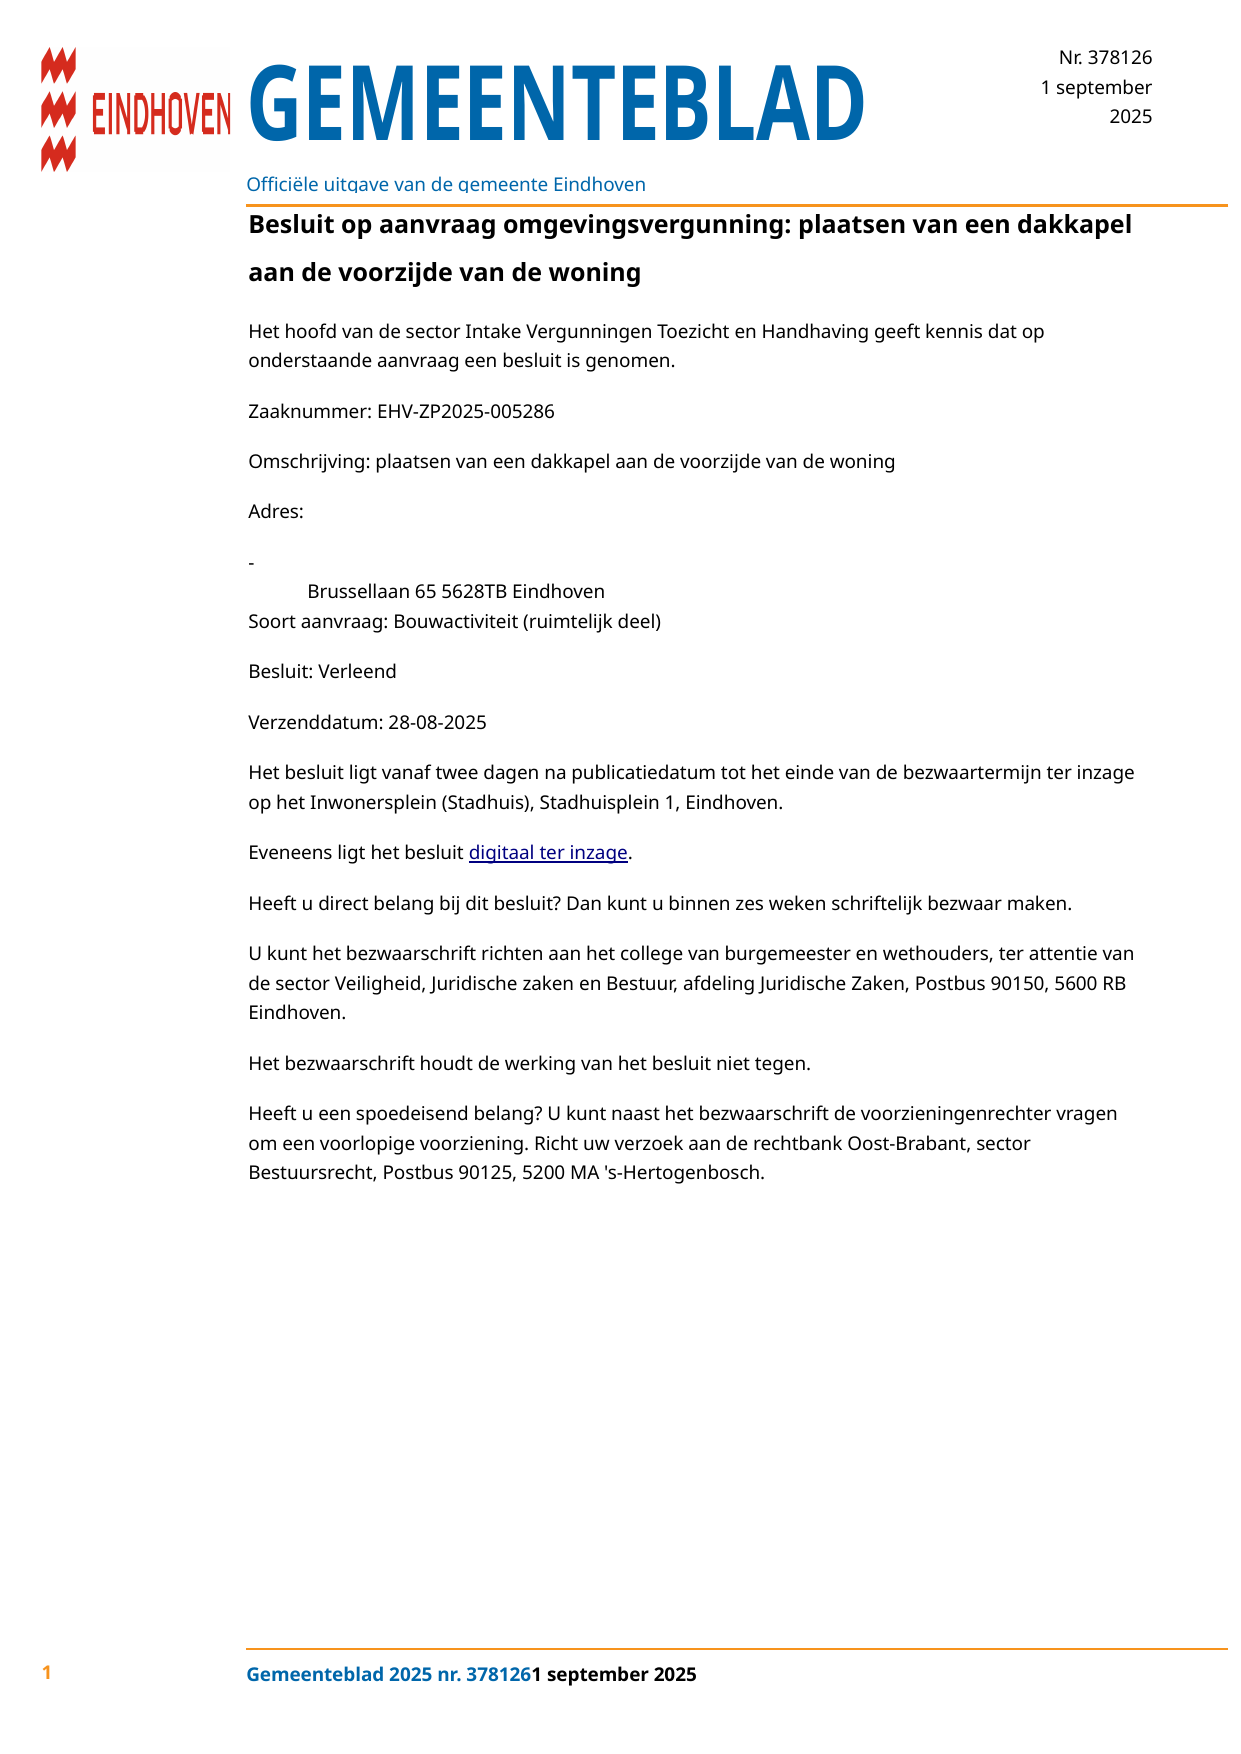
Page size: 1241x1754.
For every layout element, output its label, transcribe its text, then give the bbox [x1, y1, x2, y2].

text Besluit: Verleend [248, 659, 1152, 684]
picture [41, 47, 231, 172]
text U kunt het bezwaarschrift richten aan het college van burgemeester en wethouders, ter attentie van de sector Veiligheid, Juridische zaken en Bestuur, afdeling Juridische Zaken, Postbus 90150, 5600 RB Eindhoven. [248, 940, 1152, 1025]
text Het bezwaarschrift houdt de werking van het besluit niet tegen. [248, 1050, 1152, 1076]
text Heeft u direct belang bij dit besluit? Dan kunt u binnen zes weken schriftelijk bezwaar maken. [248, 890, 1152, 916]
text Besluit op aanvraag omgevingsvergunning: plaatsen van een dakkapel aan de voorzijde van de woning [248, 207, 1152, 288]
text Eveneens ligt het besluit digitaal ter inzage. [248, 839, 1152, 865]
list Brussellaan 65 5628TB Eindhoven [248, 579, 1152, 604]
text Zaaknummer: EHV-ZP2025-005286 [248, 398, 1152, 424]
text Omschrijving: plaatsen van een dakkapel aan de voorzijde van de woning [248, 448, 1152, 474]
text Heeft u een spoedeisend belang? U kunt naast het bezwaarschrift de voorzieningenrechter vragen om een voorlopige voorziening. Richt uw verzoek aan de rechtbank Oost-Brabant, sector Bestuursrecht, Postbus 90125, 5200 MA 's-Hertogenbosch. [248, 1100, 1152, 1185]
text Het besluit ligt vanaf twee dagen na publicatiedatum tot het einde van de bezwaartermijn ter inzage op het Inwonersplein (Stadhuis), Stadhuisplein 1, Eindhoven. [248, 759, 1152, 815]
text Adres: [248, 499, 1152, 524]
text Het hoofd van de sector Intake Vergunningen Toezicht en Handhaving geeft kennis dat op onderstaande aanvraag een besluit is genomen. [248, 318, 1152, 373]
text Soort aanvraag: Bouwactiviteit (ruimtelijk deel) [248, 608, 1152, 634]
text Verzenddatum: 28-08-2025 [248, 709, 1152, 735]
